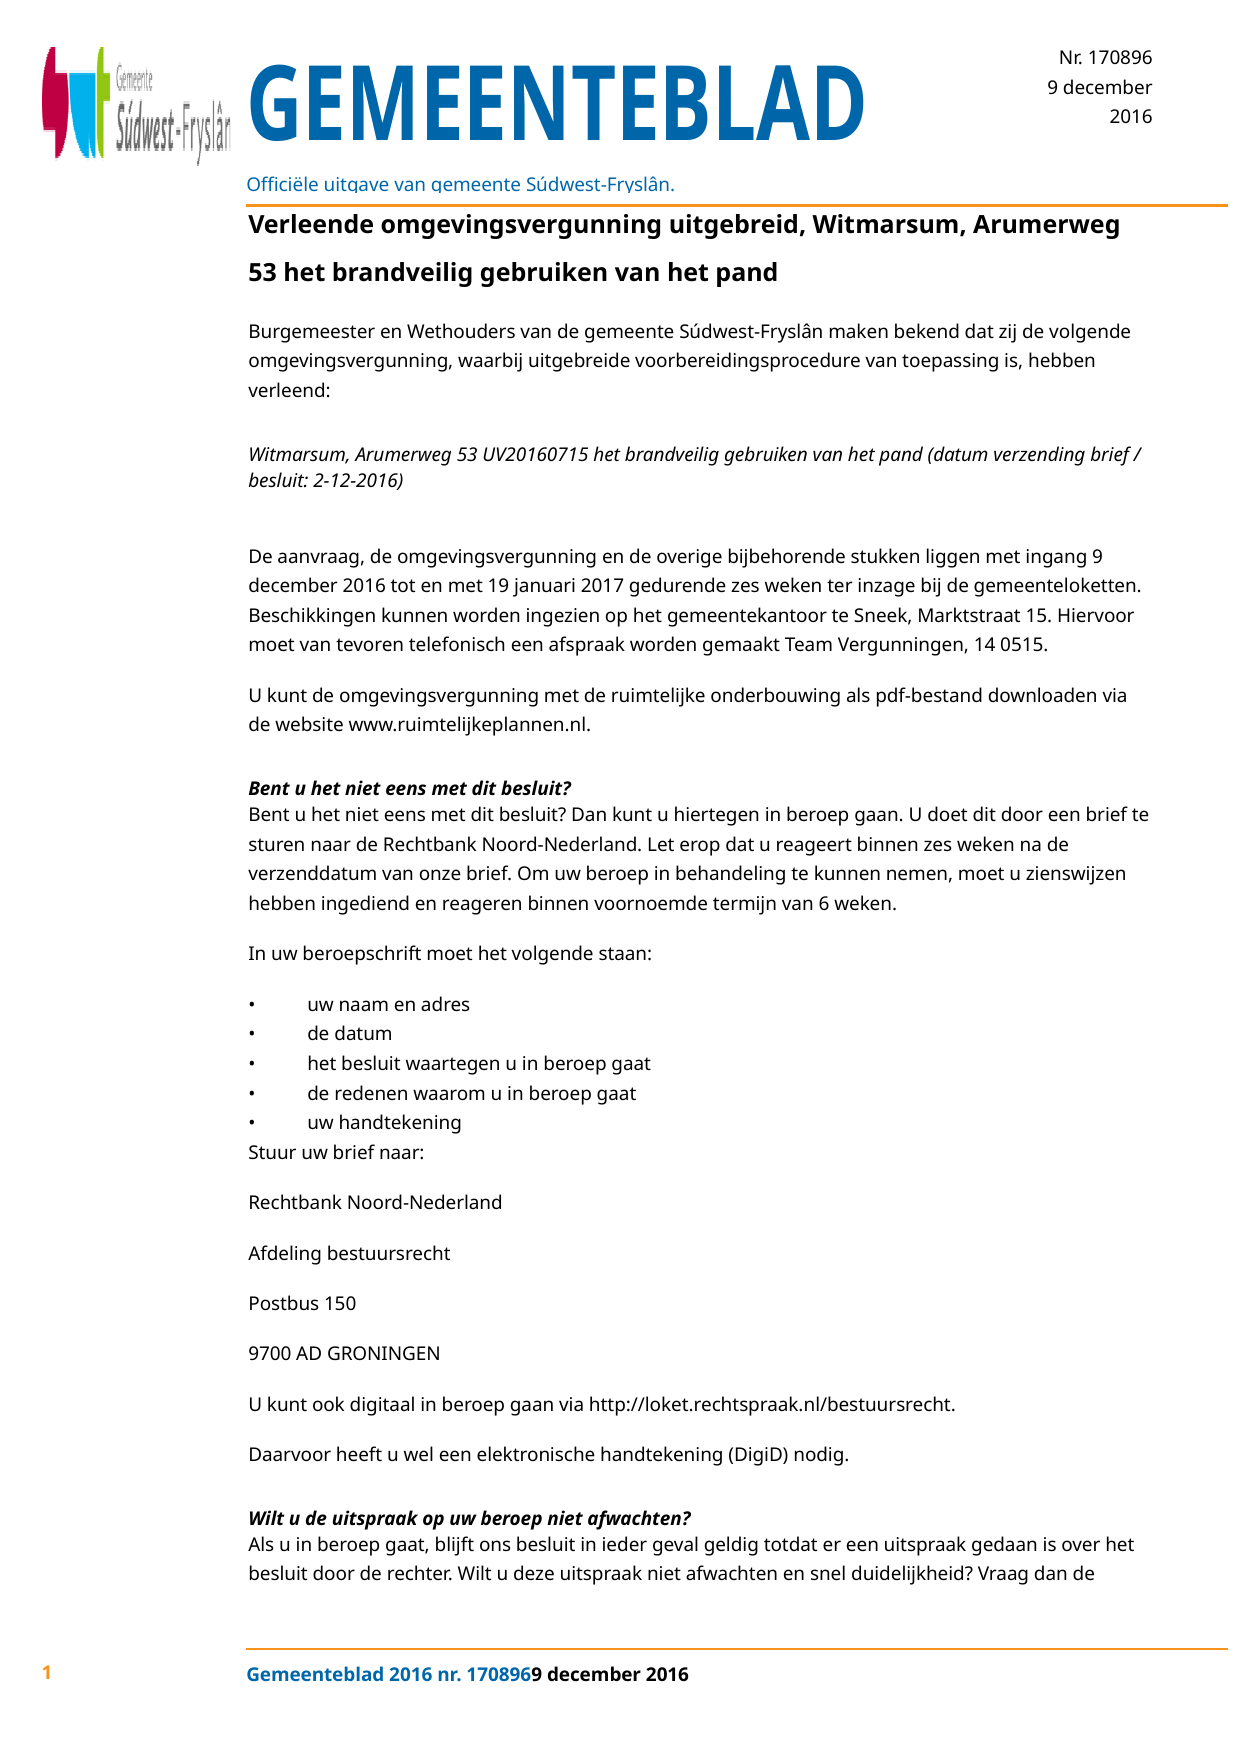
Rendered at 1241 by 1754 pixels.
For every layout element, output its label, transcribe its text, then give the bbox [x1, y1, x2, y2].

text Stuur uw brief naar: [248, 1139, 1152, 1164]
picture [41, 47, 231, 172]
text Verleende omgevingsvergunning uitgebreid, Witmarsum, Arumerweg 53 het brandveilig gebruiken van het pand [248, 207, 1152, 288]
text Witmarsum, Arumerweg 53 UV20160715 het brandveilig gebruiken van het pand (datum verzending brief / besluit: 2-12-2016) [248, 441, 1152, 492]
text 9700 AD GRONINGEN [248, 1341, 1152, 1366]
text Postbus 150 [248, 1290, 1152, 1316]
text Als u in beroep gaat, blijft ons besluit in ieder geval geldig totdat er een uitspraak gedaan is over het besluit door de rechter. Wilt u deze uitspraak niet afwachten en snel duidelijkheid? Vraag dan de [248, 1531, 1152, 1586]
text Wilt u de uitspraak op uw beroep niet afwachten? [248, 1505, 1152, 1531]
text Bent u het niet eens met dit besluit? Dan kunt u hiertegen in beroep gaan. U doet dit door een brief te sturen naar de Rechtbank Noord-Nederland. Let erop dat u reageert binnen zes weken na de verzenddatum van onze brief. Om uw beroep in behandeling te kunnen nemen, moet u zienswijzen hebben ingediend en reageren binnen voornoemde termijn van 6 weken. [248, 801, 1152, 916]
text U kunt ook digitaal in beroep gaan via http://loket.rechtspraak.nl/bestuursrecht. [248, 1391, 1152, 1417]
text De aanvraag, de omgevingsvergunning en de overige bijbehorende stukken liggen met ingang 9 december 2016 tot en met 19 januari 2017 gedurende zes weken ter inzage bij de gemeenteloketten. Beschikkingen kunnen worden ingezien op het gemeentekantoor te Sneek, Marktstraat 15. Hiervoor moet van tevoren telefonisch een afspraak worden gemaakt Team Vergunningen, 14 0515. [248, 543, 1152, 657]
text Afdeling bestuursrecht [248, 1240, 1152, 1265]
list de redenen waarom u in beroep gaat [248, 1080, 1152, 1105]
text Burgemeester en Wethouders van de gemeente Súdwest-Fryslân maken bekend dat zij de volgende omgevingsvergunning, waarbij uitgebreide voorbereidingsprocedure van toepassing is, hebben verleend: [248, 318, 1152, 403]
list het besluit waartegen u in beroep gaat [248, 1050, 1152, 1076]
text Bent u het niet eens met dit besluit? [248, 776, 1152, 801]
text Rechtbank Noord-Nederland [248, 1189, 1152, 1215]
list de datum [248, 1021, 1152, 1046]
list uw naam en adres [248, 991, 1152, 1017]
list uw handtekening [248, 1109, 1152, 1135]
text Daarvoor heeft u wel een elektronische handtekening (DigiD) nodig. [248, 1441, 1152, 1467]
text U kunt de omgevingsvergunning met de ruimtelijke onderbouwing als pdf-bestand downloaden via de website www.ruimtelijkeplannen.nl. [248, 682, 1152, 737]
text In uw beroepschrift moet het volgende staan: [248, 941, 1152, 966]
